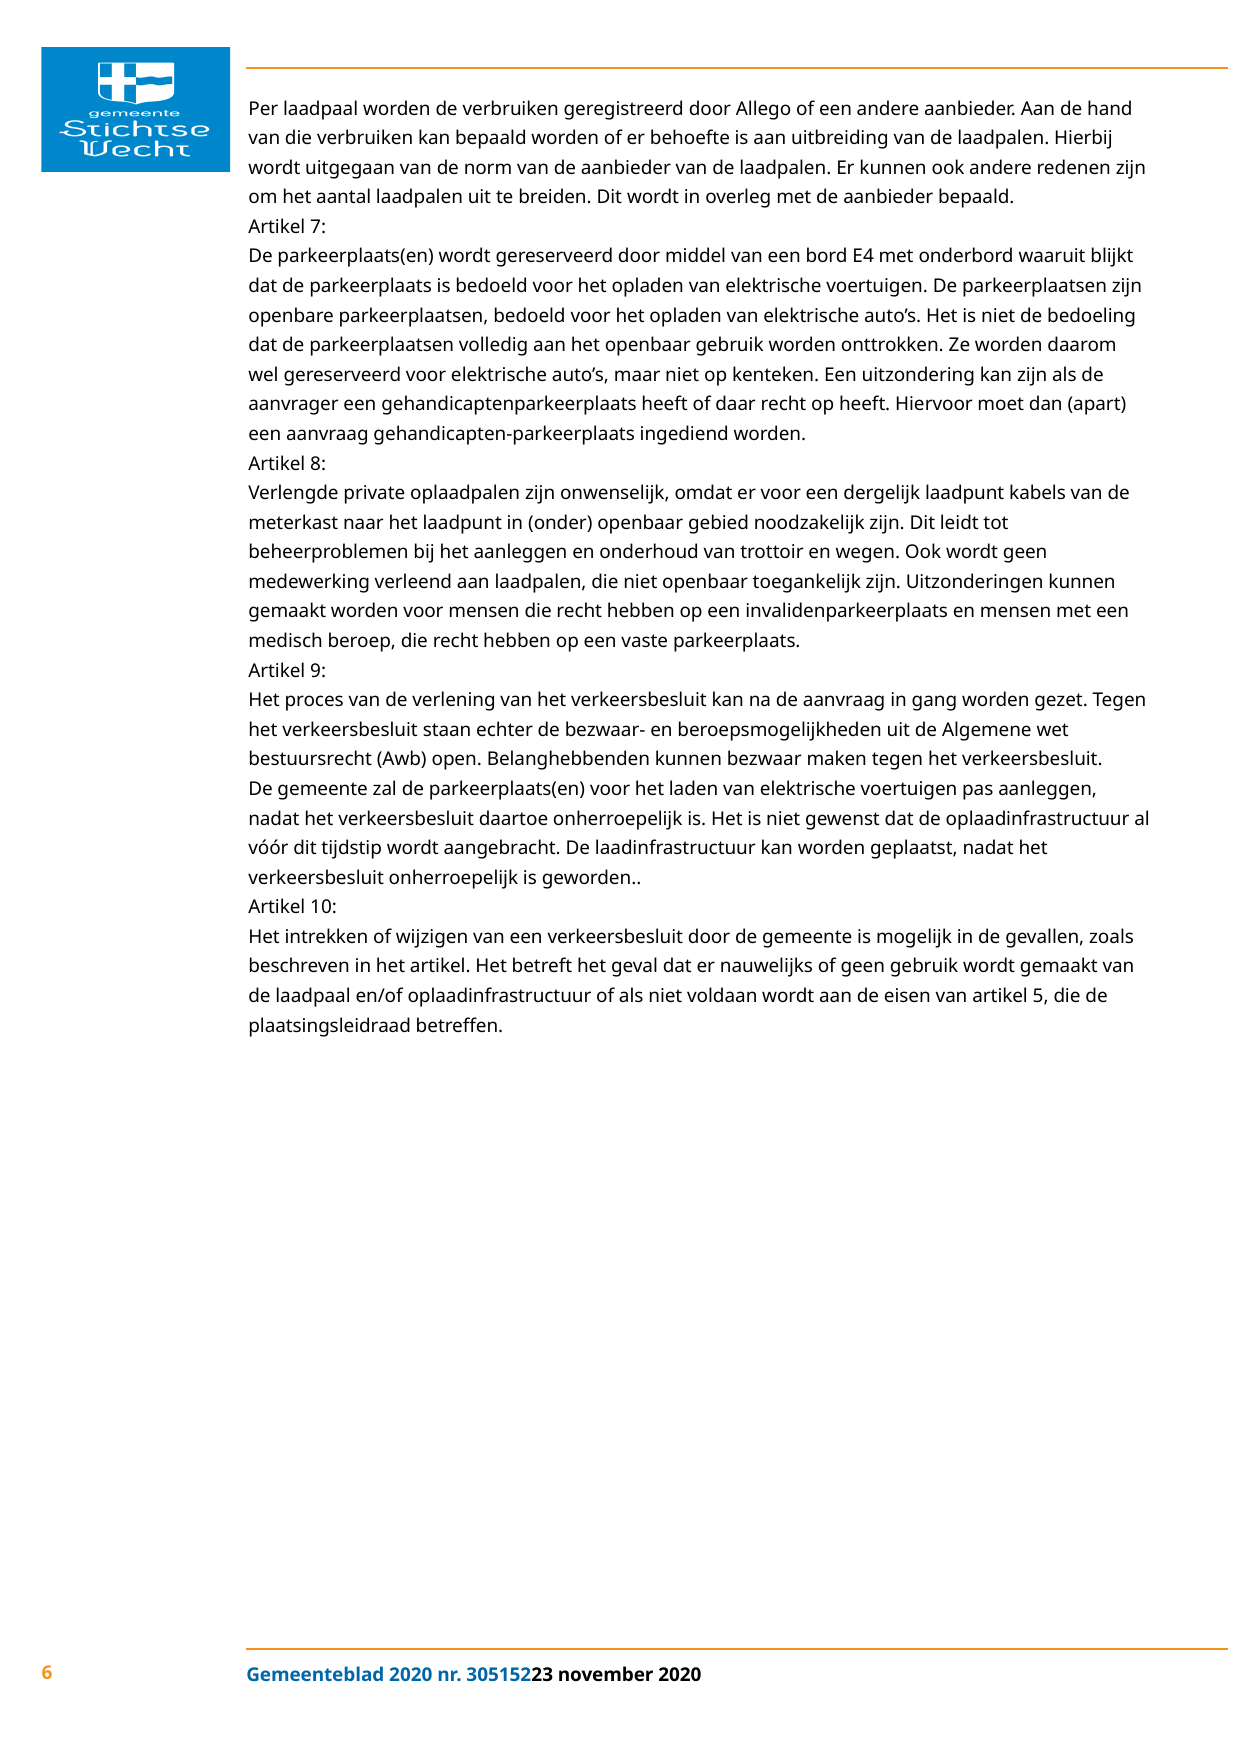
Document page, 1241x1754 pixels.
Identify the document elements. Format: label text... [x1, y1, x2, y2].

text Het intrekken of wijzigen van een verkeersbesluit door de gemeente is mogelijk in de gevallen, zoals beschreven in het artikel. Het betreft het geval dat er nauwelijks of geen gebruik wordt gemaakt van de laadpaal en/of oplaadinfrastructuur of als niet voldaan wordt aan de eisen van artikel 5, die de plaatsingsleidraad betreffen. [248, 923, 1152, 1038]
text Artikel 9: [248, 657, 1152, 683]
text Artikel 7: [248, 213, 1152, 239]
text Per laadpaal worden de verbruiken geregistreerd door Allego of een andere aanbieder. Aan de hand van die verbruiken kan bepaald worden of er behoefte is aan uitbreiding van de laadpalen. Hierbij wordt uitgegaan van de norm van de aanbieder van de laadpalen. Er kunnen ook andere redenen zijn om het aantal laadpalen uit te breiden. Dit wordt in overleg met de aanbieder bepaald. [248, 95, 1152, 209]
text Verlengde private oplaadpalen zijn onwenselijk, omdat er voor een dergelijk laadpunt kabels van de meterkast naar het laadpunt in (onder) openbaar gebied noodzakelijk zijn. Dit leidt tot beheerproblemen bij het aanleggen en onderhoud van trottoir en wegen. Ook wordt geen medewerking verleend aan laadpalen, die niet openbaar toegankelijk zijn. Uitzonderingen kunnen gemaakt worden voor mensen die recht hebben op een invalidenparkeerplaats en mensen met een medisch beroep, die recht hebben op een vaste parkeerplaats. [248, 479, 1152, 653]
text Artikel 8: [248, 450, 1152, 476]
text De gemeente zal de parkeerplaats(en) voor het laden van elektrische voertuigen pas aanleggen, nadat het verkeersbesluit daartoe onherroepelijk is. Het is niet gewenst dat de oplaadinfrastructuur al vóór dit tijdstip wordt aangebracht. De laadinfrastructuur kan worden geplaatst, nadat het verkeersbesluit onherroepelijk is geworden.. [248, 775, 1152, 890]
picture [99, 63, 135, 101]
picture [137, 63, 174, 103]
text Het proces van de verlening van het verkeersbesluit kan na de aanvraag in gang worden gezet. Tegen het verkeersbesluit staan echter de bezwaar- en beroepsmogelijkheden uit de Algemene wet bestuursrecht (Awb) open. Belanghebbenden kunnen bezwaar maken tegen het verkeersbesluit. [248, 686, 1152, 771]
text De parkeerplaats(en) wordt gereserveerd door middel van een bord E4 met onderbord waaruit blijkt dat de parkeerplaats is bedoeld voor het opladen van elektrische voertuigen. De parkeerplaatsen zijn openbare parkeerplaatsen, bedoeld voor het opladen van elektrische auto’s. Het is niet de bedoeling dat de parkeerplaatsen volledig aan het openbaar gebruik worden onttrokken. Ze worden daarom wel gereserveerd voor elektrische auto’s, maar niet op kenteken. Een uitzondering kan zijn als de aanvrager een gehandicaptenparkeerplaats heeft of daar recht op heeft. Hiervoor moet dan (apart) een aanvraag gehandicapten-parkeerplaats ingediend worden. [248, 243, 1152, 446]
text Artikel 10: [248, 893, 1152, 919]
